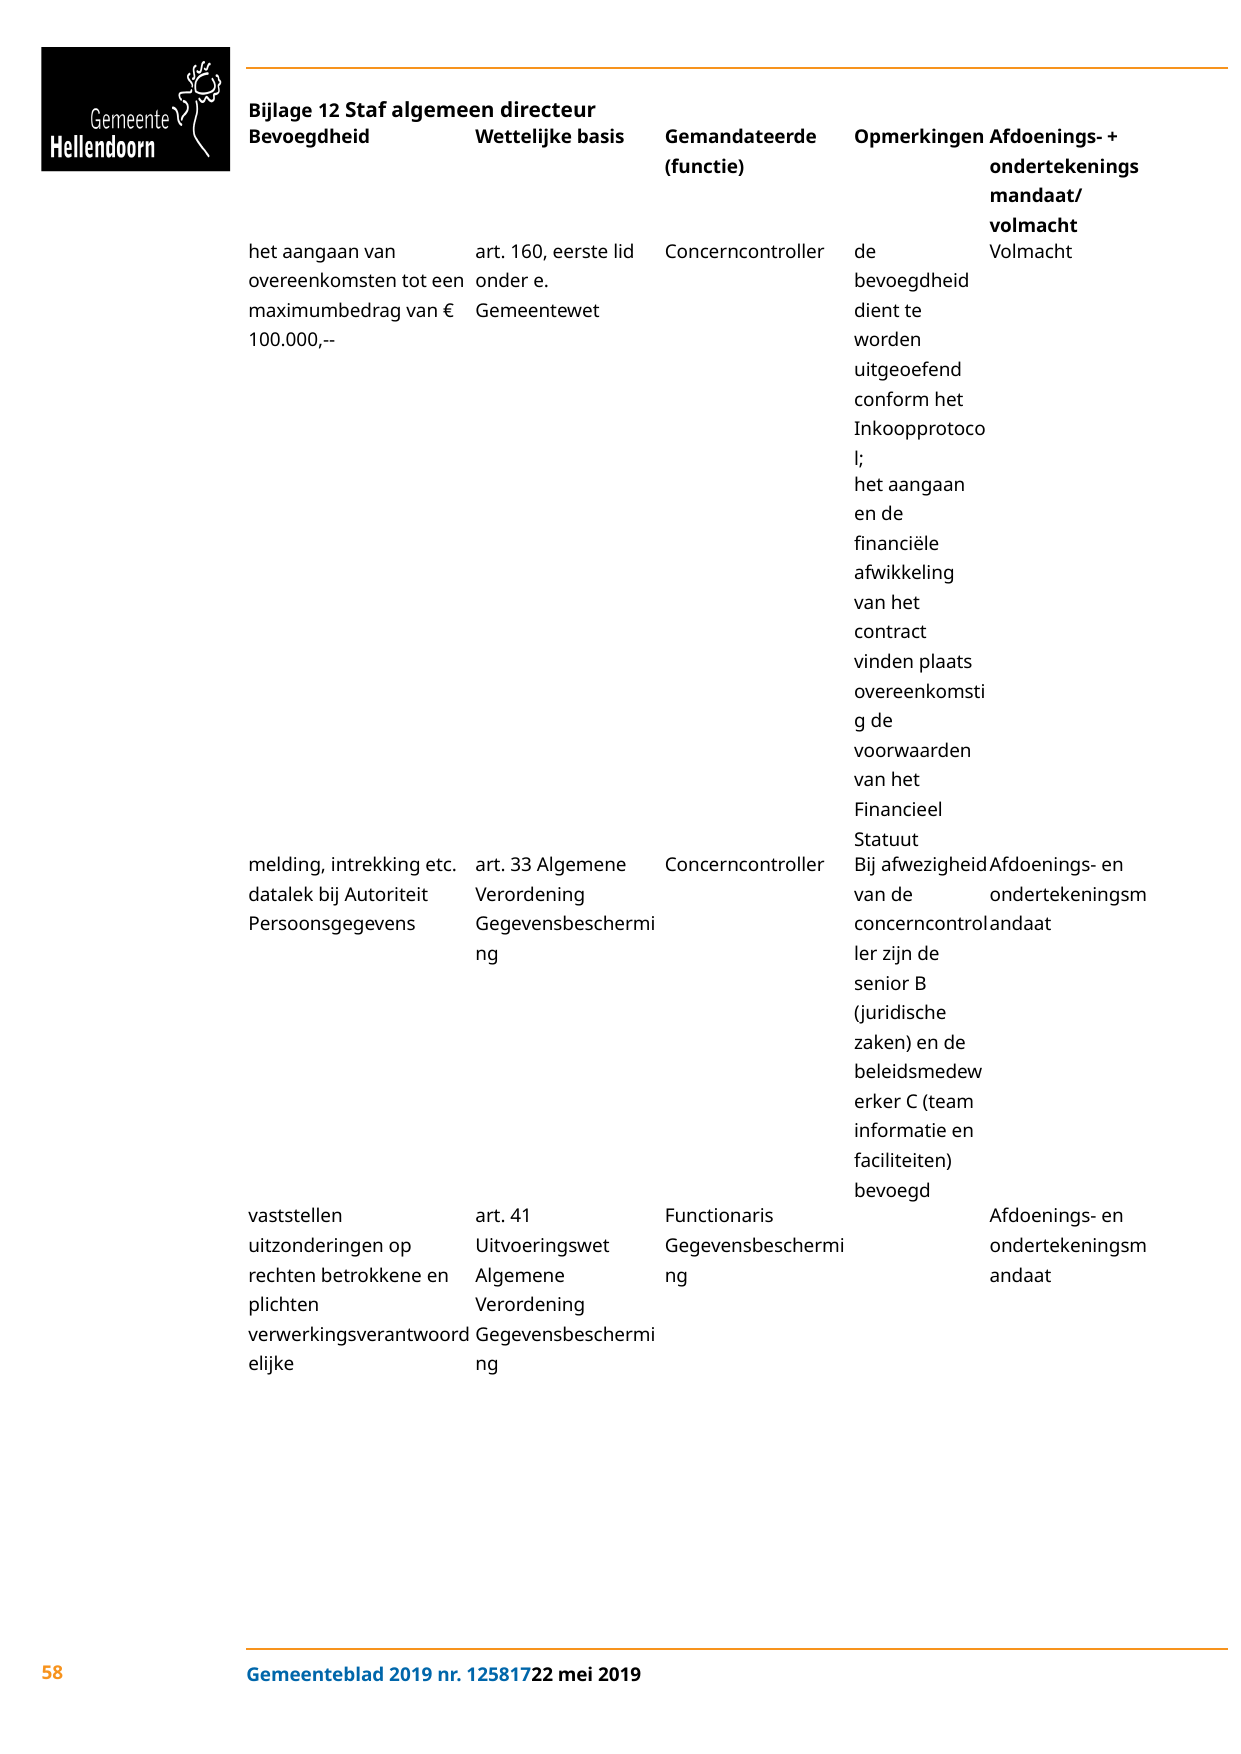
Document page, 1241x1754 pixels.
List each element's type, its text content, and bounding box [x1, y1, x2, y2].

table_header Gemandateerde (functie) [665, 124, 854, 238]
table_cell art. 33 Algemene Verordening Gegevensbescherming [475, 851, 664, 1203]
table_cell art. 160, eerste lid onder e. Gemeentewet [475, 238, 664, 851]
text Bijlage 12 Staf algemeen directeur [248, 95, 1152, 123]
table_cell art. 41 Uitvoeringswet Algemene Verordening Gegevensbescherming [475, 1203, 664, 1376]
table_header Afdoenings- + ondertekeningsmandaat/ volmacht [989, 124, 1152, 238]
table_header Opmerkingen [854, 124, 989, 238]
table_cell vaststellen uitzonderingen op rechten betrokkene en plichten verwerkingsverantwoordelijke [248, 1203, 475, 1376]
table_cell Afdoenings- en ondertekeningsmandaat [989, 851, 1152, 1203]
table_cell [854, 1203, 989, 1376]
table_header Bevoegdheid [248, 124, 475, 238]
table_cell Bij afwezigheid van de concerncontroller zijn de senior B (juridische zaken) en de beleidsmedewerker C (team informatie en faciliteiten) bevoegd [854, 851, 989, 1203]
table_cell melding, intrekking etc. datalek bij Autoriteit Persoonsgegevens [248, 851, 475, 1203]
table_cell Functionaris Gegevensbescherming [665, 1203, 854, 1376]
table_cell Concerncontroller [665, 238, 854, 851]
picture [41, 47, 231, 172]
table_cell Afdoenings- en ondertekeningsmandaat [989, 1203, 1152, 1376]
table_cell het aangaan en de financiële afwikkeling van het contract vinden plaats overeenkomstig de voorwaarden van het Financieel Statuut [854, 471, 989, 851]
table_header Wettelijke basis [475, 124, 664, 238]
table_cell de bevoegdheid dient te worden uitgeoefend conform het Inkoopprotocol; [854, 238, 989, 471]
table_cell Volmacht [989, 238, 1152, 851]
table_cell Concerncontroller [665, 851, 854, 1203]
table_cell het aangaan van overeenkomsten tot een maximumbedrag van € 100.000,-- [248, 238, 475, 851]
